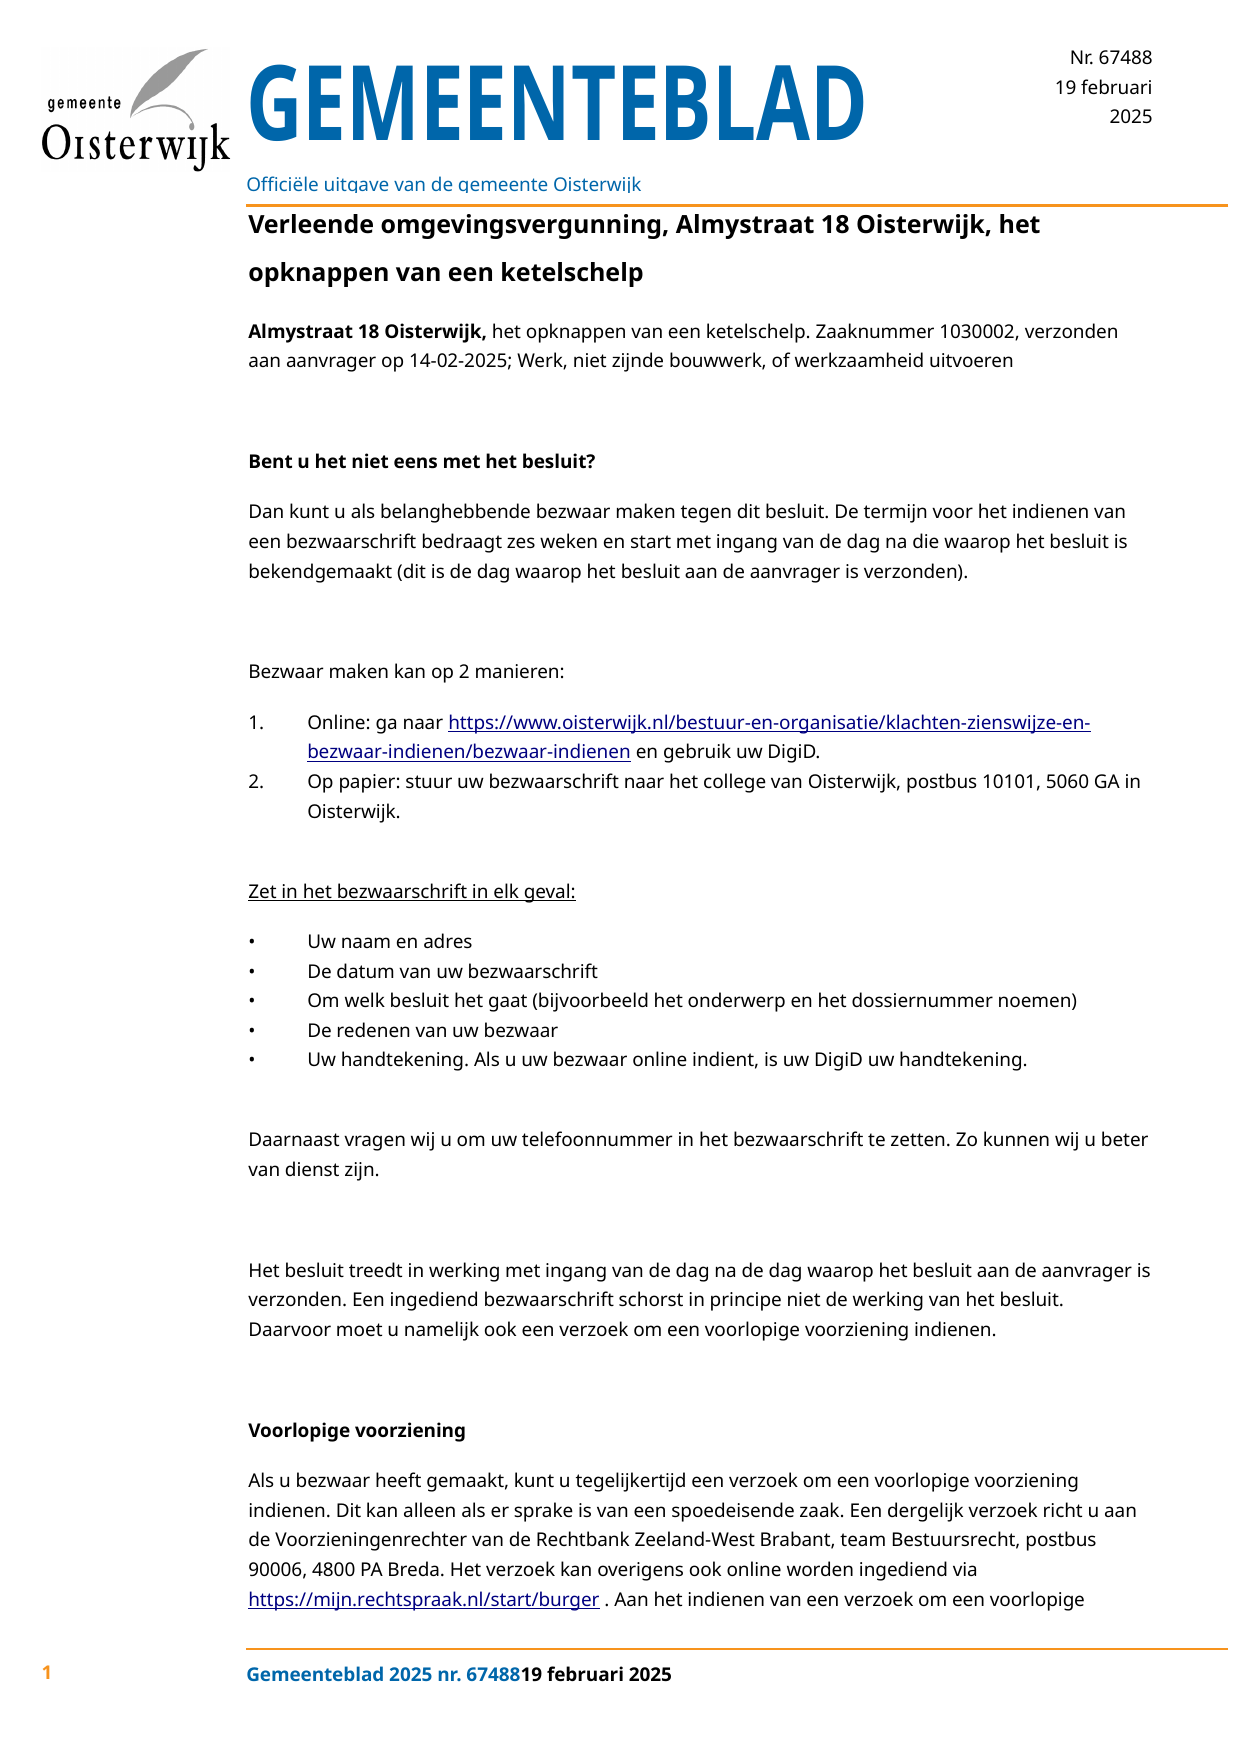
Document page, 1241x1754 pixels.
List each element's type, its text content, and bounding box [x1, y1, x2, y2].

text Bent u het niet eens met het besluit? [248, 448, 1152, 474]
text Het besluit treedt in werking met ingang van de dag na de dag waarop het besluit aan de aanvrager is verzonden. Een ingediend bezwaarschrift schorst in principe niet de werking van het besluit. Daarvoor moet u namelijk ook een verzoek om een voorlopige voorziening indienen. [248, 1257, 1152, 1342]
picture [41, 47, 231, 172]
text Almystraat 18 Oisterwijk, het opknappen van een ketelschelp. Zaaknummer 1030002, verzonden aan aanvrager op 14-02-2025; Werk, niet zijnde bouwwerk, of werkzaamheid uitvoeren [248, 318, 1152, 373]
text Daarnaast vragen wij u om uw telefoonnummer in het bezwaarschrift te zetten. Zo kunnen wij u beter van dienst zijn. [248, 1127, 1152, 1182]
list Om welk besluit het gaat (bijvoorbeeld het onderwerp en het dossiernummer noemen) [248, 987, 1152, 1013]
text Verleende omgevingsvergunning, Almystraat 18 Oisterwijk, het opknappen van een ketelschelp [248, 207, 1152, 288]
list Uw handtekening. Als u uw bezwaar online indient, is uw DigiD uw handtekening. [248, 1047, 1152, 1072]
list De datum van uw bezwaarschrift [248, 958, 1152, 984]
text Bezwaar maken kan op 2 manieren: [248, 659, 1152, 684]
list Uw naam en adres [248, 928, 1152, 954]
text Dan kunt u als belanghebbende bezwaar maken tegen dit besluit. De termijn voor het indienen van een bezwaarschrift bedraagt zes weken en start met ingang van de dag na die waarop het besluit is bekendgemaakt (dit is de dag waarop het besluit aan de aanvrager is verzonden). [248, 499, 1152, 584]
text Voorlopige voorziening [248, 1417, 1152, 1443]
list Online: ga naar https://www.oisterwijk.nl/bestuur-en-organisatie/klachten-zienswijze-en-bezwaar-indienen/bezwaar-indienen en gebruik uw DigiD. [248, 709, 1152, 764]
text Zet in het bezwaarschrift in elk geval: [248, 878, 1152, 904]
text Als u bezwaar heeft gemaakt, kunt u tegelijkertijd een verzoek om een voorlopige voorziening indienen. Dit kan alleen als er sprake is van een spoedeisende zaak. Een dergelijk verzoek richt u aan de Voorzieningenrechter van de Rechtbank Zeeland-West Brabant, team Bestuursrecht, postbus 90006, 4800 PA Breda. Het verzoek kan overigens ook online worden ingediend via https://mijn.rechtspraak.nl/start/burger . Aan het indienen van een verzoek om een voorlopige [248, 1467, 1152, 1612]
list Op papier: stuur uw bezwaarschrift naar het college van Oisterwijk, postbus 10101, 5060 GA in Oisterwijk. [248, 768, 1152, 824]
list De redenen van uw bezwaar [248, 1017, 1152, 1043]
